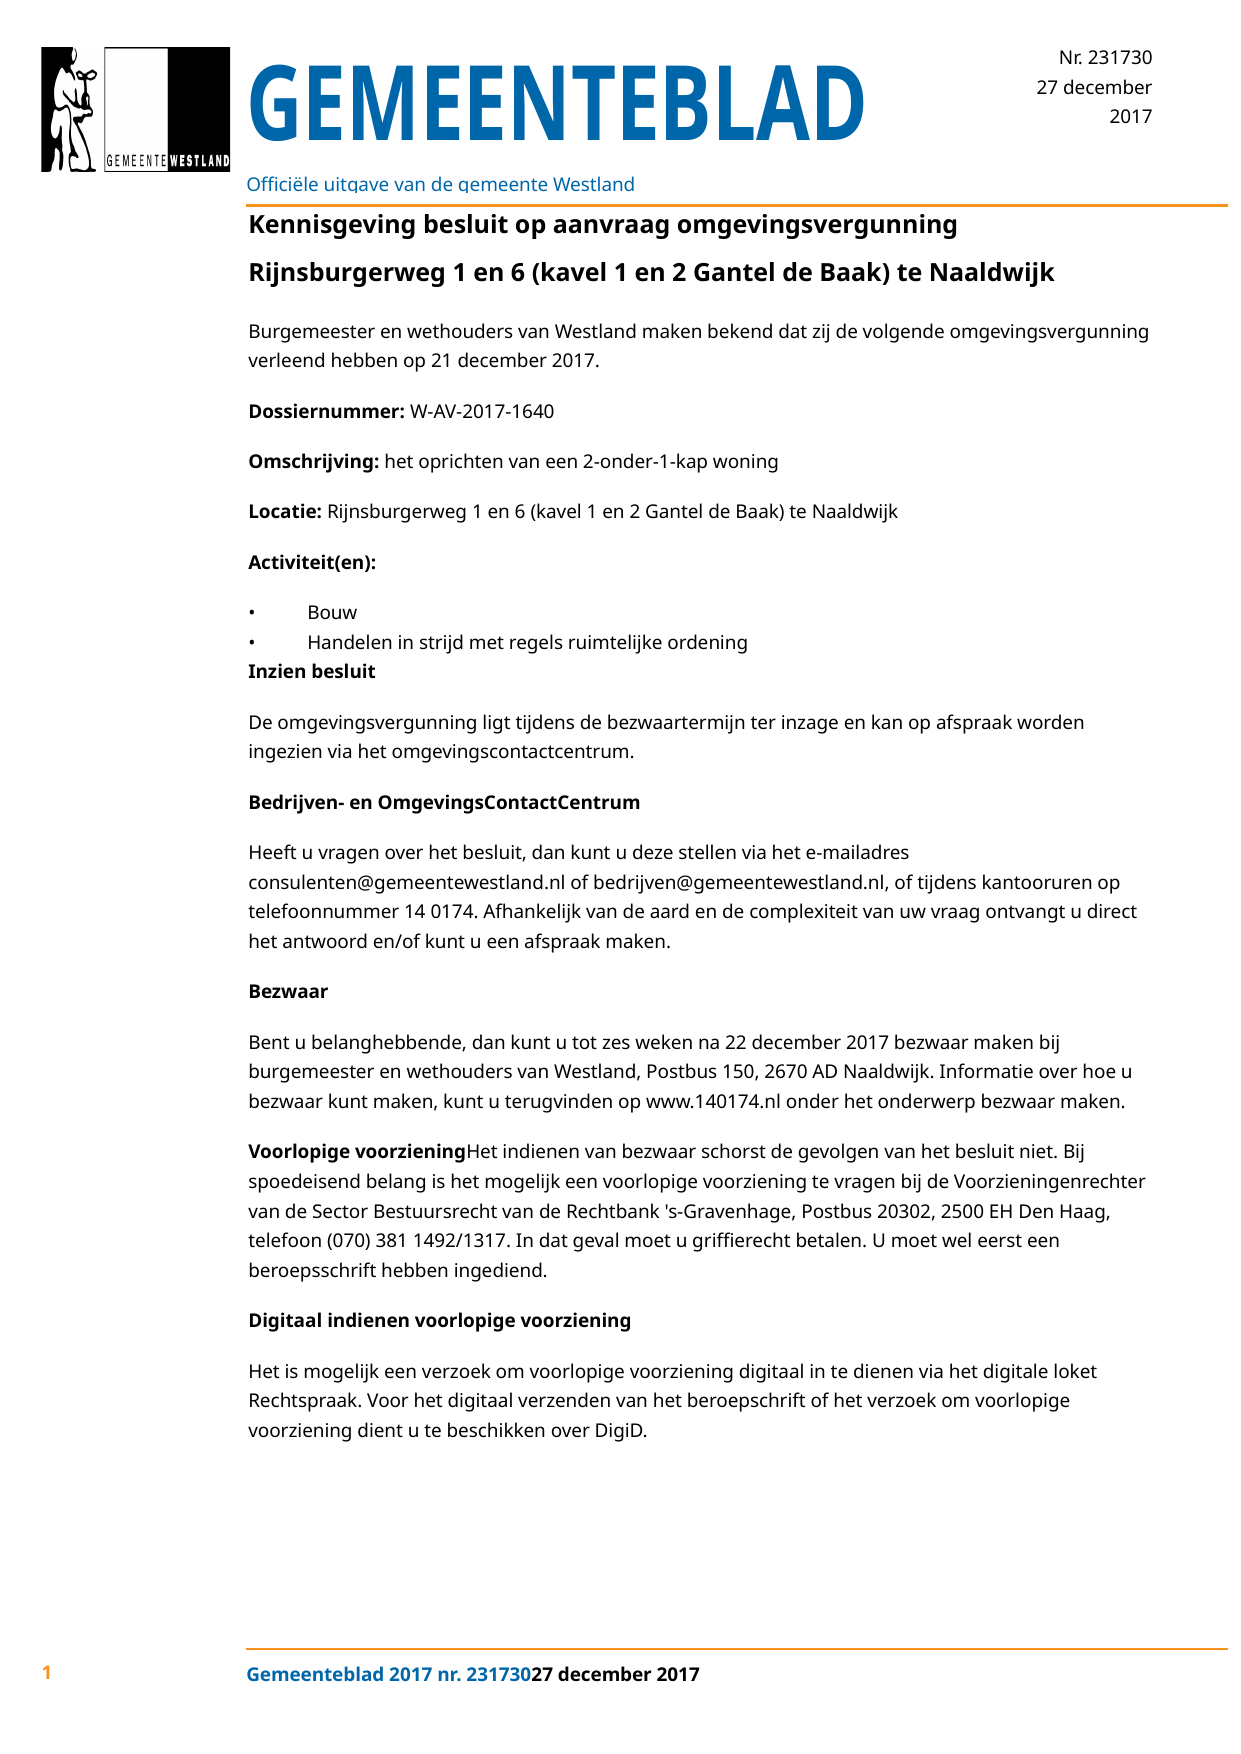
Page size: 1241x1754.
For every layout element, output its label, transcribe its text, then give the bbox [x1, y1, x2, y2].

list Bouw [248, 599, 1152, 625]
list Handelen in strijd met regels ruimtelijke ordening [248, 629, 1152, 655]
text De omgevingsvergunning ligt tijdens de bezwaartermijn ter inzage en kan op afspraak worden ingezien via het omgevingscontactcentrum. [248, 709, 1152, 764]
text Locatie: Rijnsburgerweg 1 en 6 (kavel 1 en 2 Gantel de Baak) te Naaldwijk [248, 499, 1152, 524]
text Kennisgeving besluit op aanvraag omgevingsvergunning Rijnsburgerweg 1 en 6 (kavel 1 en 2 Gantel de Baak) te Naaldwijk [248, 207, 1152, 288]
text Burgemeester en wethouders van Westland maken bekend dat zij de volgende omgevingsvergunning verleend hebben op 21 december 2017. [248, 318, 1152, 373]
text Dossiernummer: W-AV-2017-1640 [248, 398, 1152, 424]
text Digitaal indienen voorlopige voorziening [248, 1307, 1152, 1333]
text Heeft u vragen over het besluit, dan kunt u deze stellen via het e-mailadres consulenten@gemeentewestland.nl of bedrijven@gemeentewestland.nl, of tijdens kantooruren op telefoonnummer 14 0174. Afhankelijk van de aard en de complexiteit van uw vraag ontvangt u direct het antwoord en/of kunt u een afspraak maken. [248, 839, 1152, 954]
text Voorlopige voorzieningHet indienen van bezwaar schorst de gevolgen van het besluit niet. Bij spoedeisend belang is het mogelijk een voorlopige voorziening te vragen bij de Voorzieningenrechter van de Sector Bestuursrecht van de Rechtbank 's-Gravenhage, Postbus 20302, 2500 EH Den Haag, telefoon (070) 381 1492/1317. In dat geval moet u griffierecht betalen. U moet wel eerst een beroepsschrift hebben ingediend. [248, 1139, 1152, 1283]
text Activiteit(en): [248, 549, 1152, 575]
text Bezwaar [248, 979, 1152, 1004]
text Omschrijving: het oprichten van een 2-onder-1-kap woning [248, 448, 1152, 474]
text Het is mogelijk een verzoek om voorlopige voorziening digitaal in te dienen via het digitale loket Rechtspraak. Voor het digitaal verzenden van het beroepschrift of het verzoek om voorlopige voorziening dient u te beschikken over DigiD. [248, 1358, 1152, 1443]
text Bedrijven- en OmgevingsContactCentrum [248, 789, 1152, 815]
picture [41, 47, 231, 172]
text Bent u belanghebbende, dan kunt u tot zes weken na 22 december 2017 bezwaar maken bij burgemeester en wethouders van Westland, Postbus 150, 2670 AD Naaldwijk. Informatie over hoe u bezwaar kunt maken, kunt u terugvinden op www.140174.nl onder het onderwerp bezwaar maken. [248, 1029, 1152, 1114]
text Inzien besluit [248, 659, 1152, 684]
